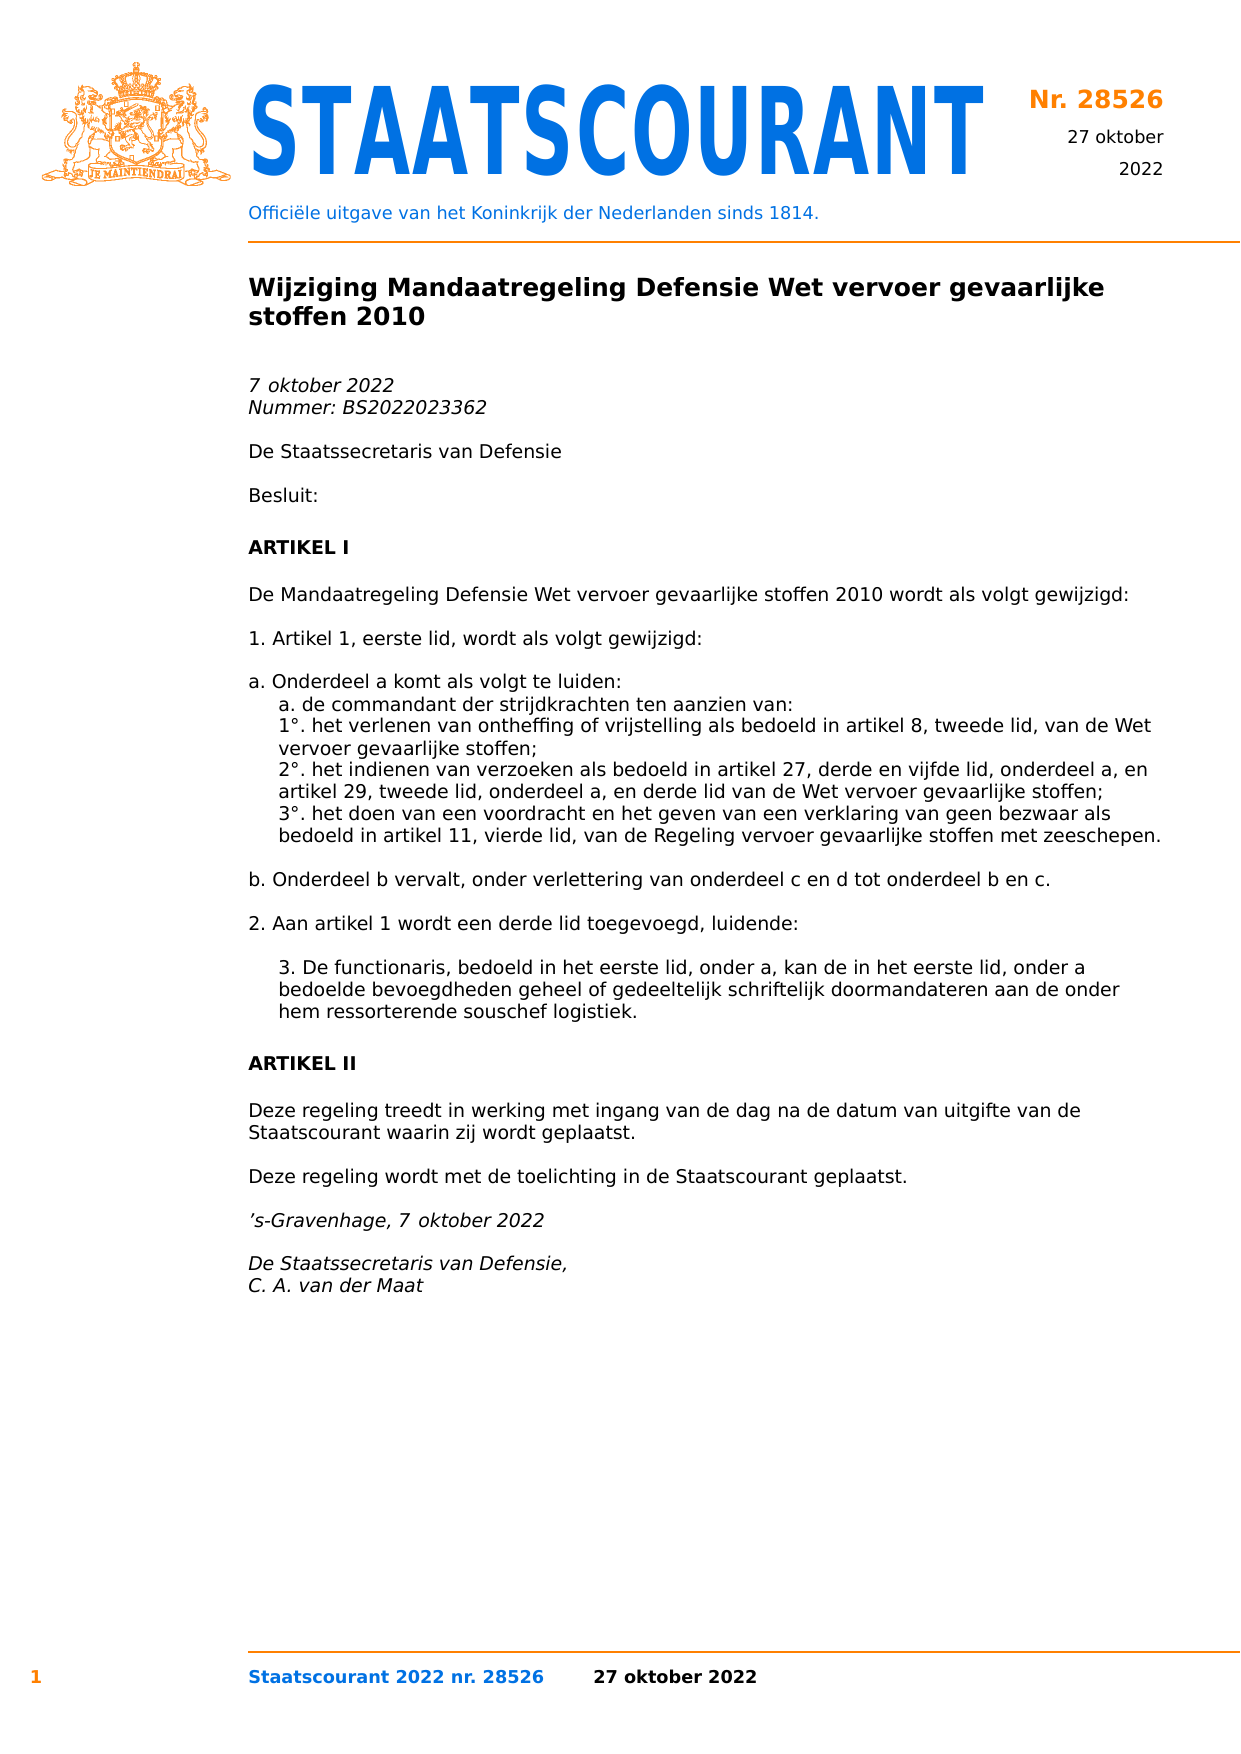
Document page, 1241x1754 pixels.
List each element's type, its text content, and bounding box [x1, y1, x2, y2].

text Nummer: BS2022023362 [248, 397, 1163, 419]
text a. de commandant der strijdkrachten ten aanzien van: [278, 693, 1163, 715]
subtitle ARTIKEL II [248, 1053, 1163, 1075]
text De Staatssecretaris van Defensie [248, 441, 1163, 463]
table_header STAATSCOURANT [248, 62, 998, 203]
text b. Onderdeel b vervalt, onder verlettering van onderdeel c en d tot onderdeel b en c. [248, 869, 1163, 891]
text Besluit: [248, 485, 1163, 507]
table_cell 27 oktober [998, 121, 1240, 153]
text De Staatssecretaris van Defensie, C. A. van der Maat [248, 1253, 1163, 1297]
subtitle Wijziging Mandaatregeling Defensie Wet vervoer gevaarlijke stoffen 2010 [248, 273, 1163, 331]
text 2. Aan artikel 1 wordt een derde lid toegevoegd, luidende: [248, 913, 1163, 935]
text a. Onderdeel a komt als volgt te luiden: [248, 671, 1163, 693]
table_cell Officiële uitgave van het Koninkrijk der Nederlanden sinds 1814. [248, 203, 1240, 241]
text 1. Artikel 1, eerste lid, wordt als volgt gewijzigd: [248, 628, 1163, 649]
picture [41, 62, 231, 186]
table_cell 2022 [998, 153, 1240, 203]
text 3°. het doen van een voordracht en het geven van een verklaring van geen bezwaar als bedoeld in artikel 11, vierde lid, van de Regeling vervoer gevaarlijke stoffen met zeeschepen. [278, 803, 1163, 847]
text Deze regeling wordt met de toelichting in de Staatscourant geplaatst. [248, 1166, 1163, 1188]
text 7 oktober 2022 [248, 375, 1163, 397]
subtitle ARTIKEL I [248, 537, 1163, 559]
text 1°. het verlenen van ontheffing of vrijstelling als bedoeld in artikel 8, tweede lid, van de Wet vervoer gevaarlijke stoffen; [278, 715, 1163, 759]
text ’s-Gravenhage, 7 oktober 2022 [248, 1209, 1163, 1231]
text De Mandaatregeling Defensie Wet vervoer gevaarlijke stoffen 2010 wordt als volgt gewijzigd: [248, 584, 1163, 606]
text Deze regeling treedt in werking met ingang van de dag na de datum van uitgifte van de Staatscourant waarin zij wordt geplaatst. [248, 1100, 1163, 1144]
table_header [25, 62, 248, 241]
table_header Nr. 28526 [998, 62, 1240, 121]
text 2°. het indienen van verzoeken als bedoeld in artikel 27, derde en vijfde lid, onderdeel a, en artikel 29, tweede lid, onderdeel a, en derde lid van de Wet vervoer gevaarlijke stoffen; [278, 759, 1163, 803]
text 3. De functionaris, bedoeld in het eerste lid, onder a, kan de in het eerste lid, onder a bedoelde bevoegdheden geheel of gedeeltelijk schriftelijk doormandateren aan de onder hem ressorterende souschef logistiek. [278, 957, 1163, 1023]
